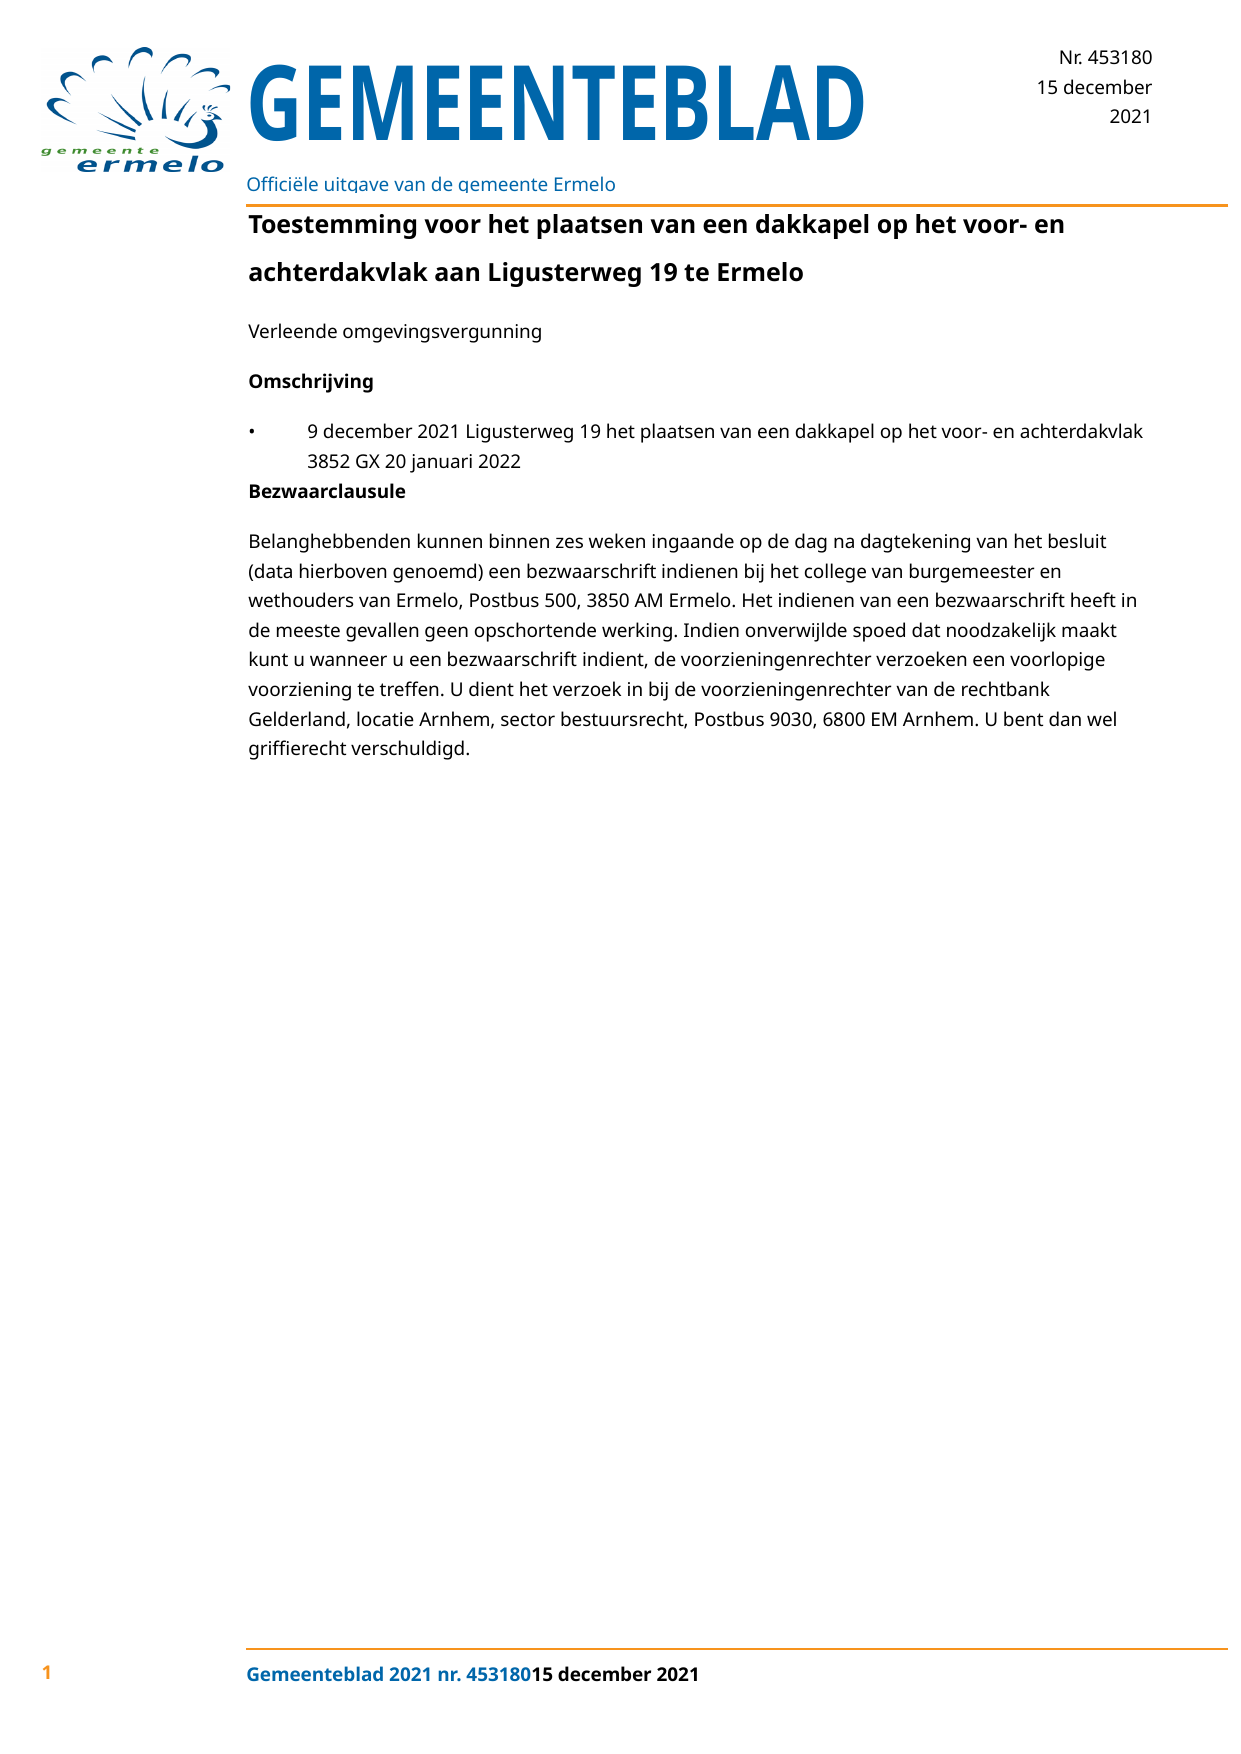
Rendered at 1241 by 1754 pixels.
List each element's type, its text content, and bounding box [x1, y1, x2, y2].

list 9 december 2021 Ligusterweg 19 het plaatsen van een dakkapel op het voor- en achterdakvlak 3852 GX 20 januari 2022 [248, 419, 1152, 474]
text Belanghebbenden kunnen binnen zes weken ingaande op de dag na dagtekening van het besluit (data hierboven genoemd) een bezwaarschrift indienen bij het college van burgemeester en wethouders van Ermelo, Postbus 500, 3850 AM Ermelo. Het indienen van een bezwaarschrift heeft in de meeste gevallen geen opschortende werking. Indien onverwijlde spoed dat noodzakelijk maakt kunt u wanneer u een bezwaarschrift indient, de voorzieningenrechter verzoeken een voorlopige voorziening te treffen. U dient het verzoek in bij de voorzieningenrechter van de rechtbank Gelderland, locatie Arnhem, sector bestuursrecht, Postbus 9030, 6800 EM Arnhem. U bent dan wel griffierecht verschuldigd. [248, 528, 1152, 761]
text Verleende omgevingsvergunning [248, 318, 1152, 344]
picture [41, 47, 231, 172]
text Omschrijving [248, 368, 1152, 394]
text Toestemming voor het plaatsen van een dakkapel op het voor- en achterdakvlak aan Ligusterweg 19 te Ermelo [248, 207, 1152, 288]
text Bezwaarclausule [248, 478, 1152, 504]
